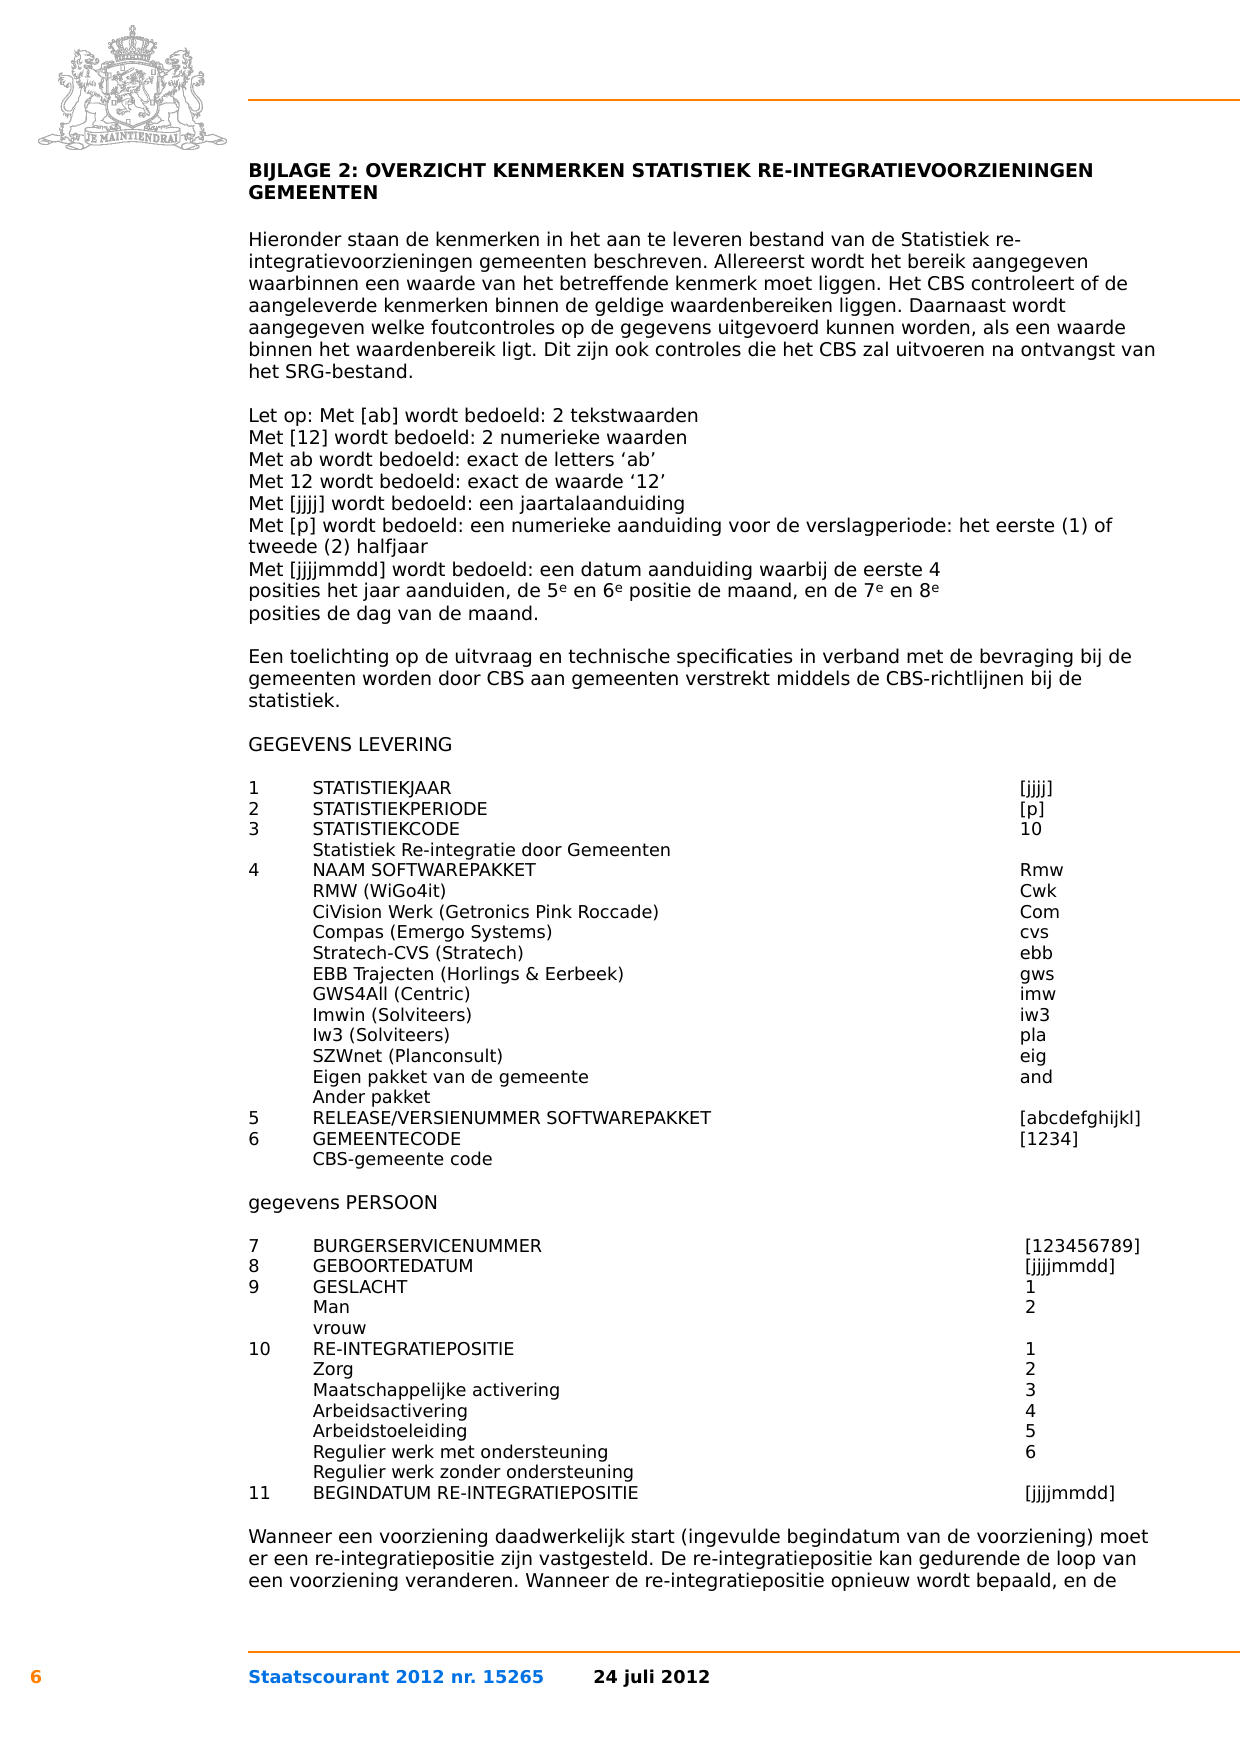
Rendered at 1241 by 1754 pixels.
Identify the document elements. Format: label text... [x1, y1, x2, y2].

table_cell [jjjjmmdd] [1019, 1256, 1163, 1277]
text GEGEVENS LEVERING [248, 734, 1163, 756]
table_cell GEBOORTEDATUM [307, 1256, 1019, 1277]
table_cell GEMEENTECODE CBS-gemeente code [306, 1129, 1013, 1170]
table_cell [jjjjmmdd] [1019, 1483, 1163, 1504]
picture [38, 25, 227, 150]
table_header STATISTIEKJAAR [306, 778, 1013, 798]
table_cell NAAM SOFTWAREPAKKET RMW (WiGo4it) CiVision Werk (Getronics Pink Roccade) Compas (Emergo Systems) Stratech-CVS (Stratech) EBB Trajecten (Horlings & Eerbeek) GWS4All (Centric) Imwin (Solviteers) Iw3 (Solviteers) SZWnet (Planconsult) Eigen pakket van de gemeente Ander pakket [306, 860, 1013, 1108]
text posities de dag van de maand. [248, 602, 1163, 624]
table_cell BEGINDATUM RE-INTEGRATIEPOSITIE [307, 1483, 1019, 1504]
text Wanneer een voorziening daadwerkelijk start (ingevulde begindatum van de voorziening) moet er een re-integratiepositie zijn vastgesteld. De re-integratiepositie kan gedurende de loop van een voorziening veranderen. Wanneer de re-integratiepositie opnieuw wordt bepaald, en de [248, 1526, 1163, 1591]
text Een toelichting op de uitvraag en technische specificaties in verband met de bevraging bij de gemeenten worden door CBS aan gemeenten verstrekt middels de CBS-richtlijnen bij de statistiek. [248, 646, 1163, 712]
table_header 7 [248, 1236, 307, 1256]
table_cell [abcdefghijkl] [1014, 1108, 1163, 1128]
table_cell 5 [248, 1108, 306, 1128]
text Hieronder staan de kenmerken in het aan te leveren bestand van de Statistiek re-integratievoorzieningen gemeenten beschreven. Allereerst wordt het bereik aangegeven waarbinnen een waarde van het betreffende kenmerk moet liggen. Het CBS controleert of de aangeleverde kenmerken binnen de geldige waardenbereiken liggen. Daarnaast wordt aangegeven welke foutcontroles op de gegevens uitgevoerd kunnen worden, als een waarde binnen het waardenbereik ligt. Dit zijn ook controles die het CBS zal uitvoeren na ontvangst van het SRG-bestand. [248, 229, 1163, 383]
table_header 1 [248, 778, 306, 798]
table_header [123456789] [1019, 1236, 1163, 1256]
table_cell STATISTIEKCODE Statistiek Re-integratie door Gemeenten [306, 819, 1013, 860]
text Let op: Met [ab] wordt bedoeld: 2 tekstwaarden [248, 404, 1163, 427]
table_cell Rmw Cwk Com cvs ebb gws imw iw3 pla eig and [1014, 860, 1163, 1108]
text Met ab wordt bedoeld: exact de letters ‘ab’ [248, 448, 1163, 471]
table_cell 9 [248, 1277, 307, 1339]
table_cell 10 [1014, 819, 1163, 860]
text posities het jaar aanduiden, de 5e en 6e positie de maand, en de 7e en 8e [248, 580, 1163, 602]
text Met [p] wordt bedoeld: een numerieke aanduiding voor de verslagperiode: het eerste (1) of tweede (2) halfjaar [248, 514, 1163, 558]
table_cell GESLACHT Man vrouw [307, 1277, 1019, 1339]
table_cell 10 [248, 1339, 307, 1483]
table_header [jjjj] [1014, 778, 1163, 798]
text Met 12 wordt bedoeld: exact de waarde ‘12’ [248, 471, 1163, 492]
subtitle BIJLAGE 2: OVERZICHT KENMERKEN STATISTIEK RE-INTEGRATIEVOORZIENINGEN GEMEENTEN [248, 160, 1163, 204]
table_cell 2 [248, 799, 306, 819]
table_cell 1 2 [1019, 1277, 1163, 1339]
text Met [12] wordt bedoeld: 2 numerieke waarden [248, 427, 1163, 448]
table_cell [p] [1014, 799, 1163, 819]
table_cell 11 [248, 1483, 307, 1504]
table_cell RE-INTEGRATIEPOSITIE Zorg Maatschappelijke activering Arbeidsactivering Arbeidstoeleiding Regulier werk met ondersteuning Regulier werk zonder ondersteuning [307, 1339, 1019, 1483]
table_cell 3 [248, 819, 306, 860]
text Met [jjjj] wordt bedoeld: een jaartalaanduiding [248, 492, 1163, 514]
table_cell [1234] [1014, 1129, 1163, 1170]
table_cell 8 [248, 1256, 307, 1277]
table_header BURGERSERVICENUMMER [307, 1236, 1019, 1256]
table_cell STATISTIEKPERIODE [306, 799, 1013, 819]
table_cell 6 [248, 1129, 306, 1170]
text gegevens PERSOON [248, 1192, 1163, 1214]
table_cell RELEASE/VERSIENUMMER SOFTWAREPAKKET [306, 1108, 1013, 1128]
table_cell 1 2 3 4 5 6 [1019, 1339, 1163, 1483]
table_cell 4 [248, 860, 306, 1108]
text Met [jjjjmmdd] wordt bedoeld: een datum aanduiding waarbij de eerste 4 [248, 558, 1163, 580]
